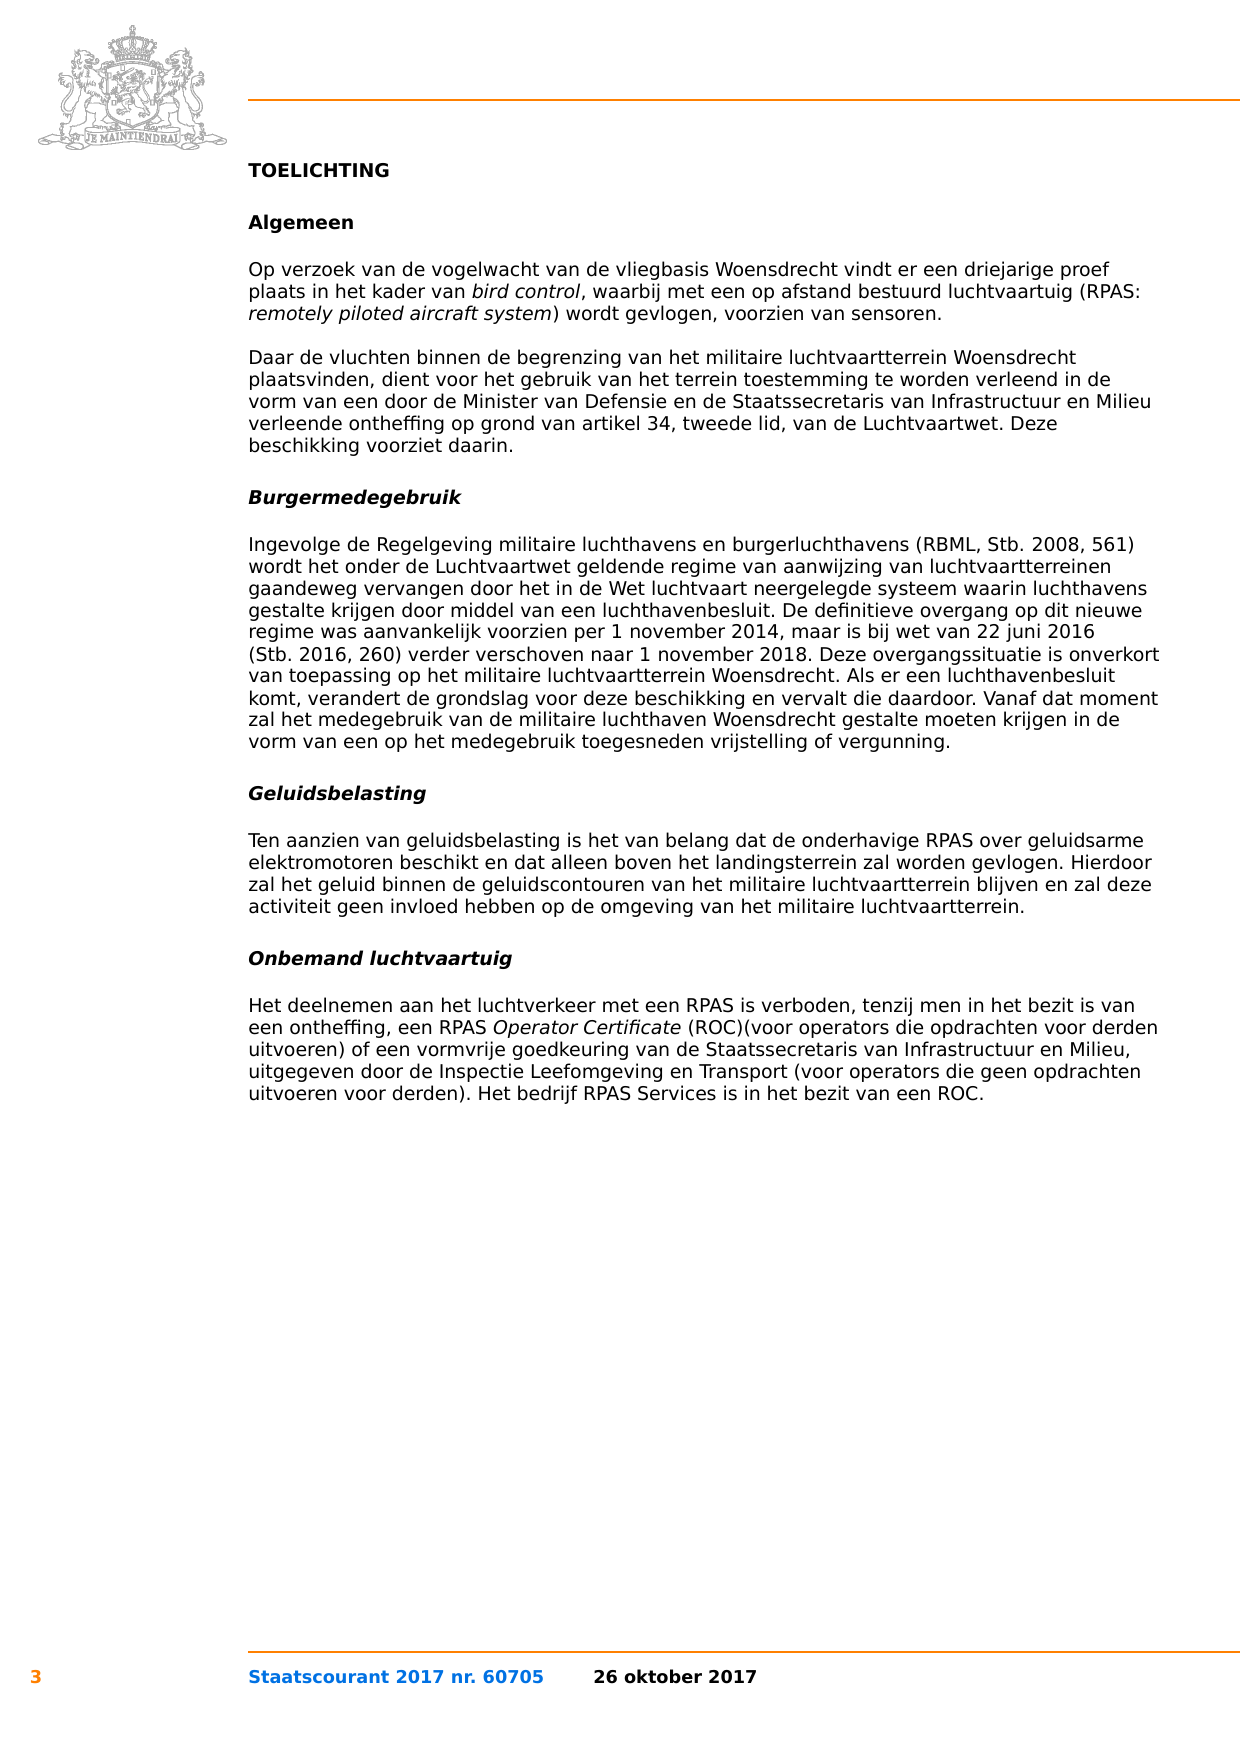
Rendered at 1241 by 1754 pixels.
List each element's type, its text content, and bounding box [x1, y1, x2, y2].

subtitle TOELICHTING [248, 160, 1163, 182]
subtitle Onbemand luchtvaartuig [248, 948, 1163, 970]
subtitle Geluidsbelasting [248, 783, 1163, 805]
text Daar de vluchten binnen de begrenzing van het militaire luchtvaartterrein Woensdrecht plaatsvinden, dient voor het gebruik van het terrein toestemming te worden verleend in de vorm van een door de Minister van Defensie en de Staatssecretaris van Infrastructuur en Milieu verleende ontheffing op grond van artikel 34, tweede lid, van de Luchtvaartwet. Deze beschikking voorziet daarin. [248, 347, 1163, 457]
text Ingevolge de Regelgeving militaire luchthavens en burgerluchthavens (RBML, Stb. 2008, 561) wordt het onder de Luchtvaartwet geldende regime van aanwijzing van luchtvaartterreinen gaandeweg vervangen door het in de Wet luchtvaart neergelegde systeem waarin luchthavens gestalte krijgen door middel van een luchthavenbesluit. De definitieve overgang op dit nieuwe regime was aanvankelijk voorzien per 1 november 2014, maar is bij wet van 22 juni 2016 (Stb. 2016, 260) verder verschoven naar 1 november 2018. Deze overgangssituatie is onverkort van toepassing op het militaire luchtvaartterrein Woensdrecht. Als er een luchthavenbesluit komt, verandert de grondslag voor deze beschikking en vervalt die daardoor. Vanaf dat moment zal het medegebruik van de militaire luchthaven Woensdrecht gestalte moeten krijgen in de vorm van een op het medegebruik toegesneden vrijstelling of vergunning. [248, 533, 1163, 753]
picture [38, 25, 227, 150]
subtitle Burgermedegebruik [248, 487, 1163, 508]
text Het deelnemen aan het luchtverkeer met een RPAS is verboden, tenzij men in het bezit is van een ontheffing, een RPAS Operator Certificate (ROC)(voor operators die opdrachten voor derden uitvoeren) of een vormvrije goedkeuring van de Staatssecretaris van Infrastructuur en Milieu, uitgegeven door de Inspectie Leefomgeving en Transport (voor operators die geen opdrachten uitvoeren voor derden). Het bedrijf RPAS Services is in het bezit van een ROC. [248, 995, 1163, 1105]
text Ten aanzien van geluidsbelasting is het van belang dat de onderhavige RPAS over geluidsarme elektromotoren beschikt en dat alleen boven het landingsterrein zal worden gevlogen. Hierdoor zal het geluid binnen de geluidscontouren van het militaire luchtvaartterrein blijven en zal deze activiteit geen invloed hebben op de omgeving van het militaire luchtvaartterrein. [248, 830, 1163, 918]
text Op verzoek van de vogelwacht van de vliegbasis Woensdrecht vindt er een driejarige proef plaats in het kader van bird control, waarbij met een op afstand bestuurd luchtvaartuig (RPAS: remotely piloted aircraft system) wordt gevlogen, voorzien van sensoren. [248, 259, 1163, 325]
subtitle Algemeen [248, 212, 1163, 234]
